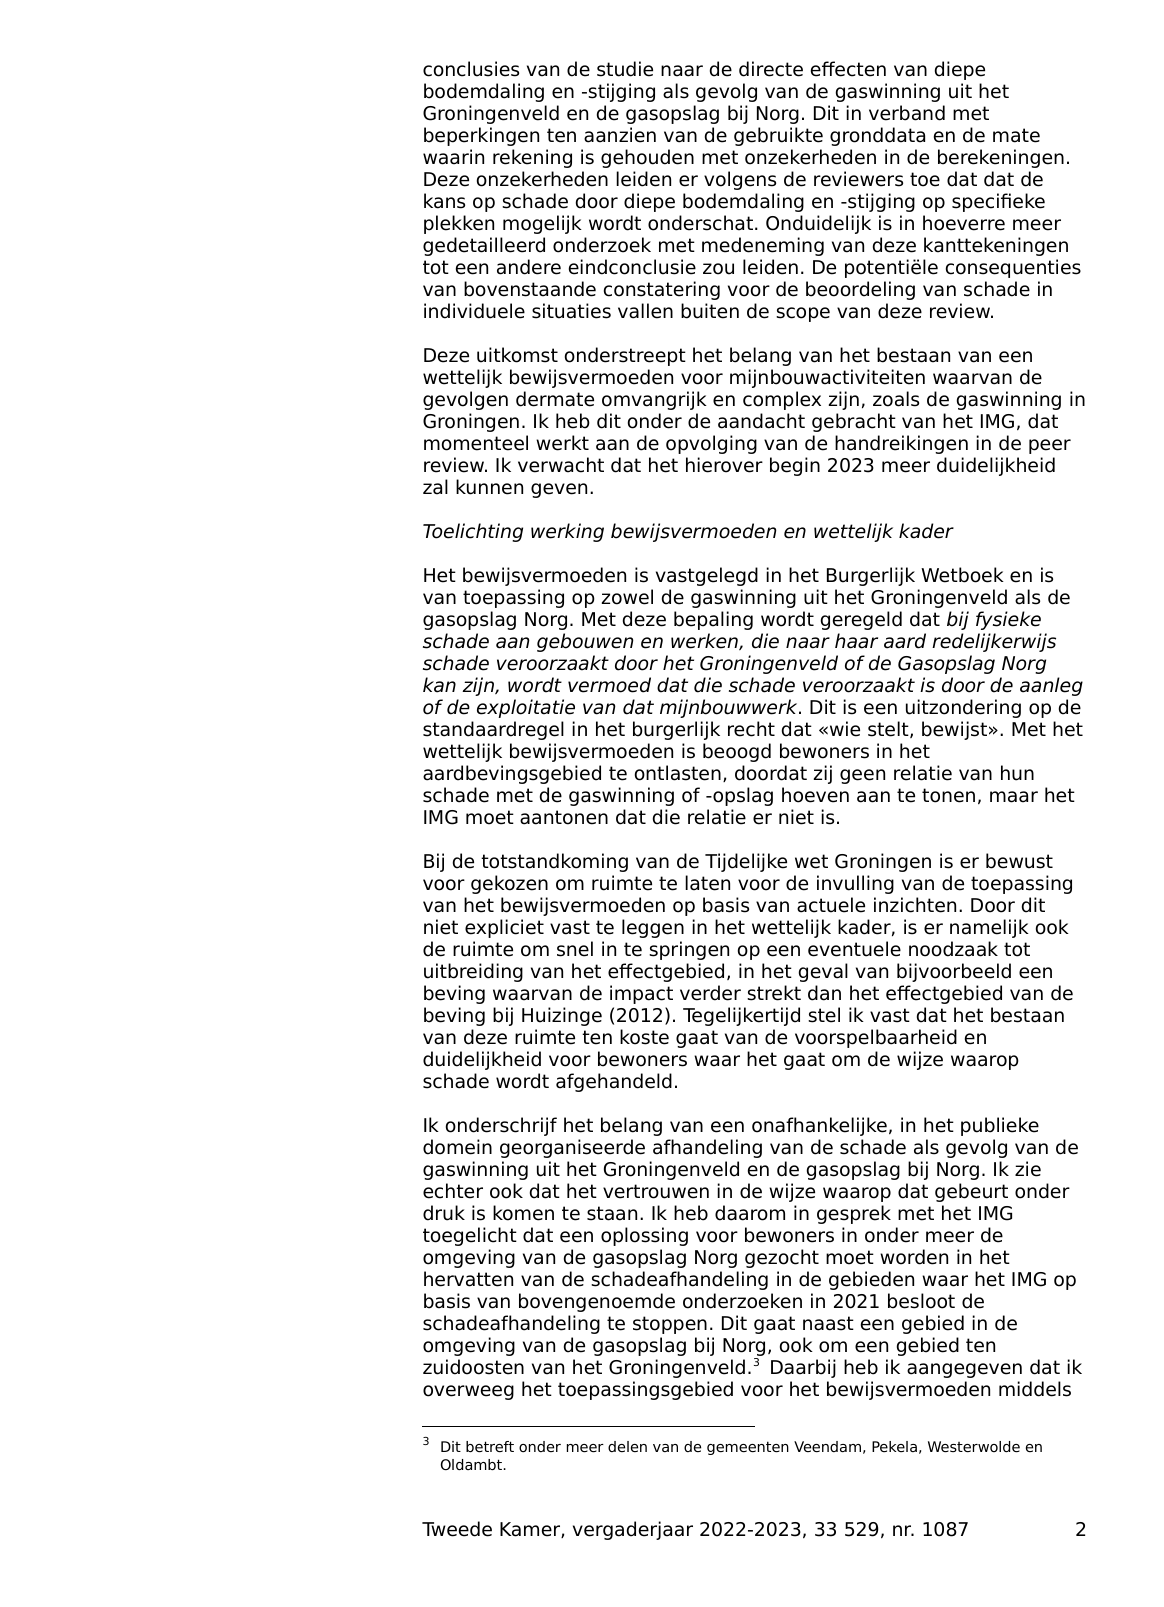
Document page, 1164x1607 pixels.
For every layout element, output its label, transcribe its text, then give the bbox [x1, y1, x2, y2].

text Dit betreft onder meer delen van de gemeenten Veendam, Pekela, Westerwolde en Oldambt. [422, 1435, 1087, 1474]
text conclusies van de studie naar de directe effecten van diepe bodemdaling en -stijging als gevolg van de gaswinning uit het Groningenveld en de gasopslag bij Norg. Dit in verband met beperkingen ten aanzien van de gebruikte gronddata en de mate waarin rekening is gehouden met onzekerheden in de berekeningen. Deze onzekerheden leiden er volgens de reviewers toe dat dat de kans op schade door diepe bodemdaling en -stijging op specifieke plekken mogelijk wordt onderschat. Onduidelijk is in hoeverre meer gedetailleerd onderzoek met medeneming van deze kanttekeningen tot een andere eindconclusie zou leiden. De potentiële consequenties van bovenstaande constatering voor de beoordeling van schade in individuele situaties vallen buiten de scope van deze review. [422, 59, 1087, 323]
text Het bewijsvermoeden is vastgelegd in het Burgerlijk Wetboek en is van toepassing op zowel de gaswinning uit het Groningenveld als de gasopslag Norg. Met deze bepaling wordt geregeld dat bij fysieke schade aan gebouwen en werken, die naar haar aard redelijkerwijs schade veroorzaakt door het Groningenveld of de Gasopslag Norg kan zijn, wordt vermoed dat die schade veroorzaakt is door de aanleg of de exploitatie van dat mijnbouwwerk. Dit is een uitzondering op de standaardregel in het burgerlijk recht dat «wie stelt, bewijst». Met het wettelijk bewijsvermoeden is beoogd bewoners in het aardbevingsgebied te ontlasten, doordat zij geen relatie van hun schade met de gaswinning of -opslag hoeven aan te tonen, maar het IMG moet aantonen dat die relatie er niet is. [422, 565, 1087, 829]
text Deze uitkomst onderstreept het belang van het bestaan van een wettelijk bewijsvermoeden voor mijnbouwactiviteiten waarvan de gevolgen dermate omvangrijk en complex zijn, zoals de gaswinning in Groningen. Ik heb dit onder de aandacht gebracht van het IMG, dat momenteel werkt aan de opvolging van de handreikingen in de peer review. Ik verwacht dat het hierover begin 2023 meer duidelijkheid zal kunnen geven. [422, 345, 1087, 499]
text Ik onderschrijf het belang van een onafhankelijke, in het publieke domein georganiseerde afhandeling van de schade als gevolg van de gaswinning uit het Groningenveld en de gasopslag bij Norg. Ik zie echter ook dat het vertrouwen in de wijze waarop dat gebeurt onder druk is komen te staan. Ik heb daarom in gesprek met het IMG toegelicht dat een oplossing voor bewoners in onder meer de omgeving van de gasopslag Norg gezocht moet worden in het hervatten van de schadeafhandeling in de gebieden waar het IMG op basis van bovengenoemde onderzoeken in 2021 besloot de schadeafhandeling te stoppen. Dit gaat naast een gebied in de omgeving van de gasopslag bij Norg, ook om een gebied ten zuidoosten van het Groningenveld. Daarbij heb ik aangegeven dat ik overweeg het toepassingsgebied voor het bewijsvermoeden middels [422, 1115, 1087, 1401]
text Bij de totstandkoming van de Tijdelijke wet Groningen is er bewust voor gekozen om ruimte te laten voor de invulling van de toepassing van het bewijsvermoeden op basis van actuele inzichten. Door dit niet expliciet vast te leggen in het wettelijk kader, is er namelijk ook de ruimte om snel in te springen op een eventuele noodzaak tot uitbreiding van het effectgebied, in het geval van bijvoorbeeld een beving waarvan de impact verder strekt dan het effectgebied van de beving bij Huizinge (2012). Tegelijkertijd stel ik vast dat het bestaan van deze ruimte ten koste gaat van de voorspelbaarheid en duidelijkheid voor bewoners waar het gaat om de wijze waarop schade wordt afgehandeld. [422, 851, 1087, 1093]
subtitle Toelichting werking bewijsvermoeden en wettelijk kader [422, 521, 1087, 543]
